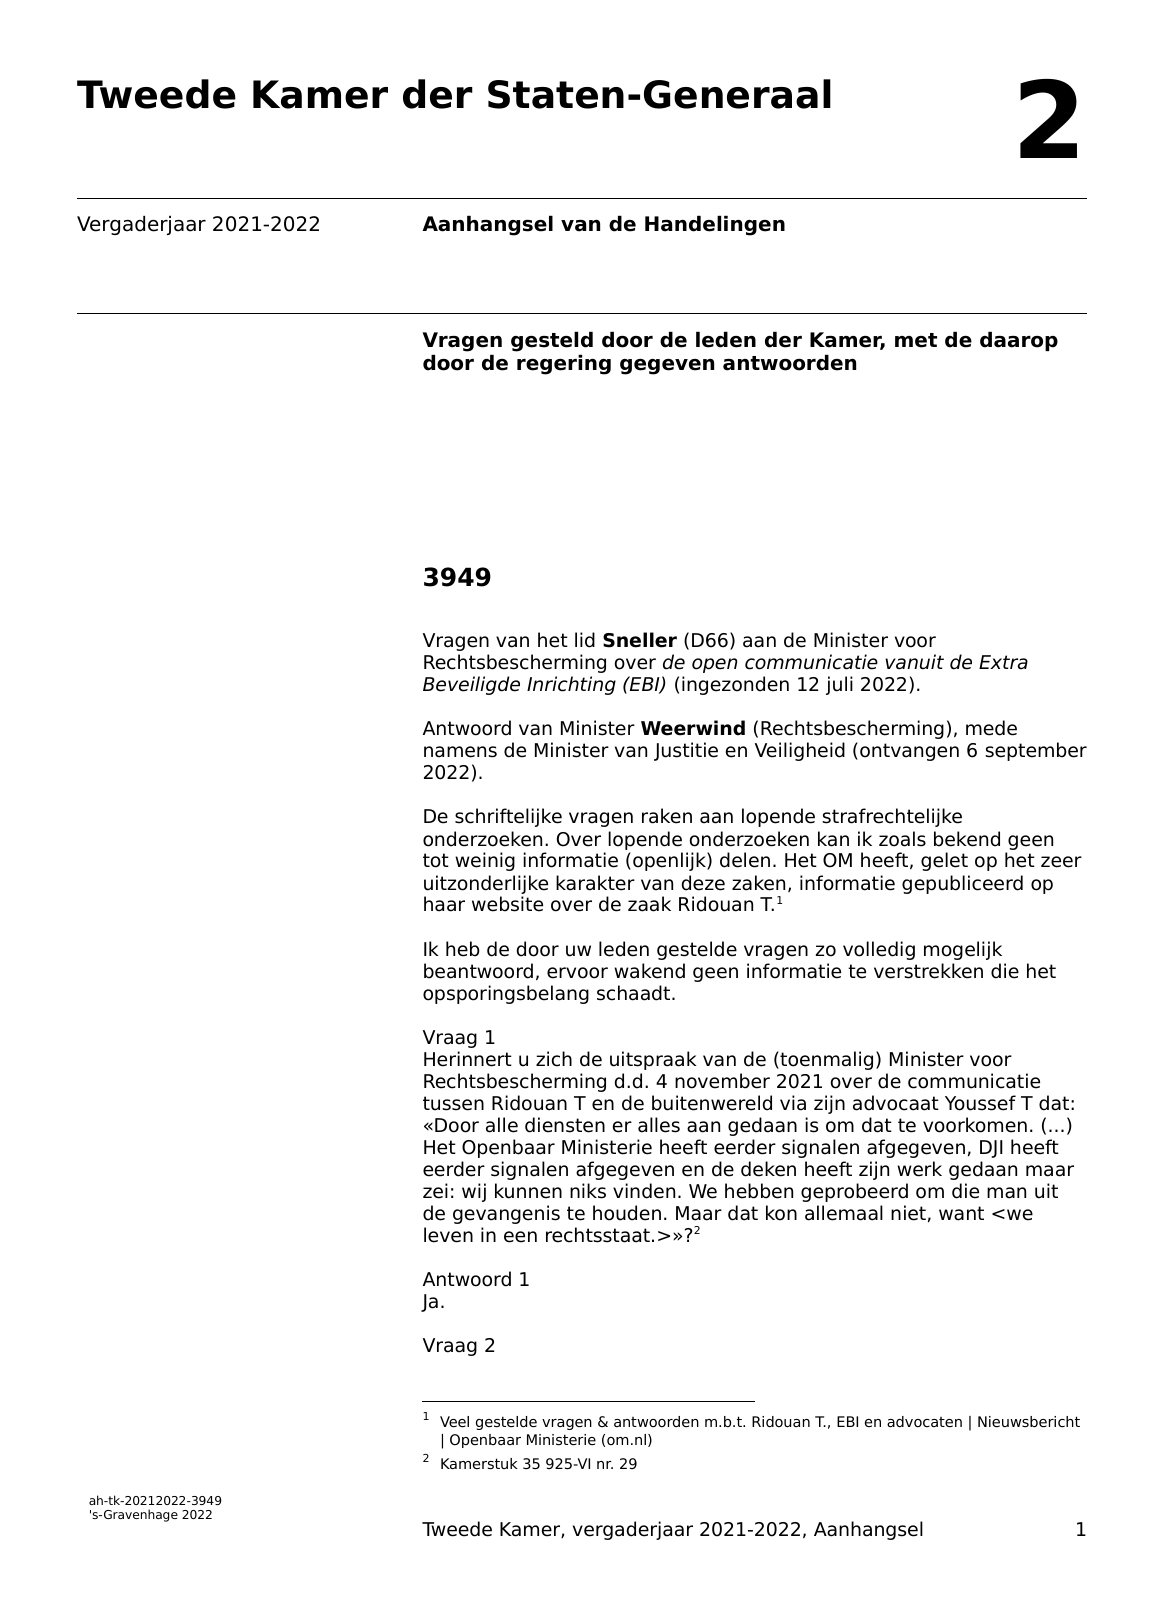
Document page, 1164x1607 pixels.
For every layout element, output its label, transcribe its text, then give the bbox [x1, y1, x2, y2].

text Antwoord 1 [422, 1269, 1087, 1291]
table_header 2 [886, 59, 1087, 198]
table_cell Vragen gesteld door de leden der Kamer, met de daarop door de regering gegeven antwoorden [422, 314, 1087, 375]
table_cell Vergaderjaar 2021-2022 [77, 199, 422, 313]
table_header Tweede Kamer der Staten-Generaal [77, 59, 886, 198]
text ah-tk-20212022-3949 [88, 1494, 323, 1508]
text Ik heb de door uw leden gestelde vragen zo volledig mogelijk beantwoord, ervoor wakend geen informatie te verstrekken die het opsporingsbelang schaadt. [422, 938, 1087, 1004]
table_cell [77, 314, 422, 375]
text Kamerstuk 35 925-VI nr. 29 [422, 1452, 1087, 1474]
text 3949 [422, 563, 1087, 592]
table_cell Aanhangsel van de Handelingen [422, 199, 1087, 313]
text Ja. [422, 1291, 1087, 1313]
text 's-Gravenhage 2022 [88, 1508, 323, 1522]
text Vraag 1 [422, 1027, 1087, 1049]
text Herinnert u zich de uitspraak van de (toenmalig) Minister voor Rechtsbescherming d.d. 4 november 2021 over de communicatie tussen Ridouan T en de buitenwereld via zijn advocaat Youssef T dat: «Door alle diensten er alles aan gedaan is om dat te voorkomen. (...) Het Openbaar Ministerie heeft eerder signalen afgegeven, DJI heeft eerder signalen afgegeven en de deken heeft zijn werk gedaan maar zei: wij kunnen niks vinden. We hebben geprobeerd om die man uit de gevangenis te houden. Maar dat kon allemaal niet, want <we leven in een rechtsstaat.>»? [422, 1049, 1087, 1246]
text Antwoord van Minister Weerwind (Rechtsbescherming), mede namens de Minister van Justitie en Veiligheid (ontvangen 6 september 2022). [422, 718, 1087, 784]
text De schriftelijke vragen raken aan lopende strafrechtelijke onderzoeken. Over lopende onderzoeken kan ik zoals bekend geen tot weinig informatie (openlijk) delen. Het OM heeft, gelet op het zeer uitzonderlijke karakter van deze zaken, informatie gepubliceerd op haar website over de zaak Ridouan T. [422, 806, 1087, 916]
text Vragen van het lid Sneller (D66) aan de Minister voor Rechtsbescherming over de open communicatie vanuit de Extra Beveiligde Inrichting (EBI) (ingezonden 12 juli 2022). [422, 630, 1087, 696]
text Veel gestelde vragen & antwoorden m.b.t. Ridouan T., EBI en advocaten | Nieuwsbericht | Openbaar Ministerie (om.nl) [422, 1410, 1087, 1449]
text Vraag 2 [422, 1335, 1087, 1357]
